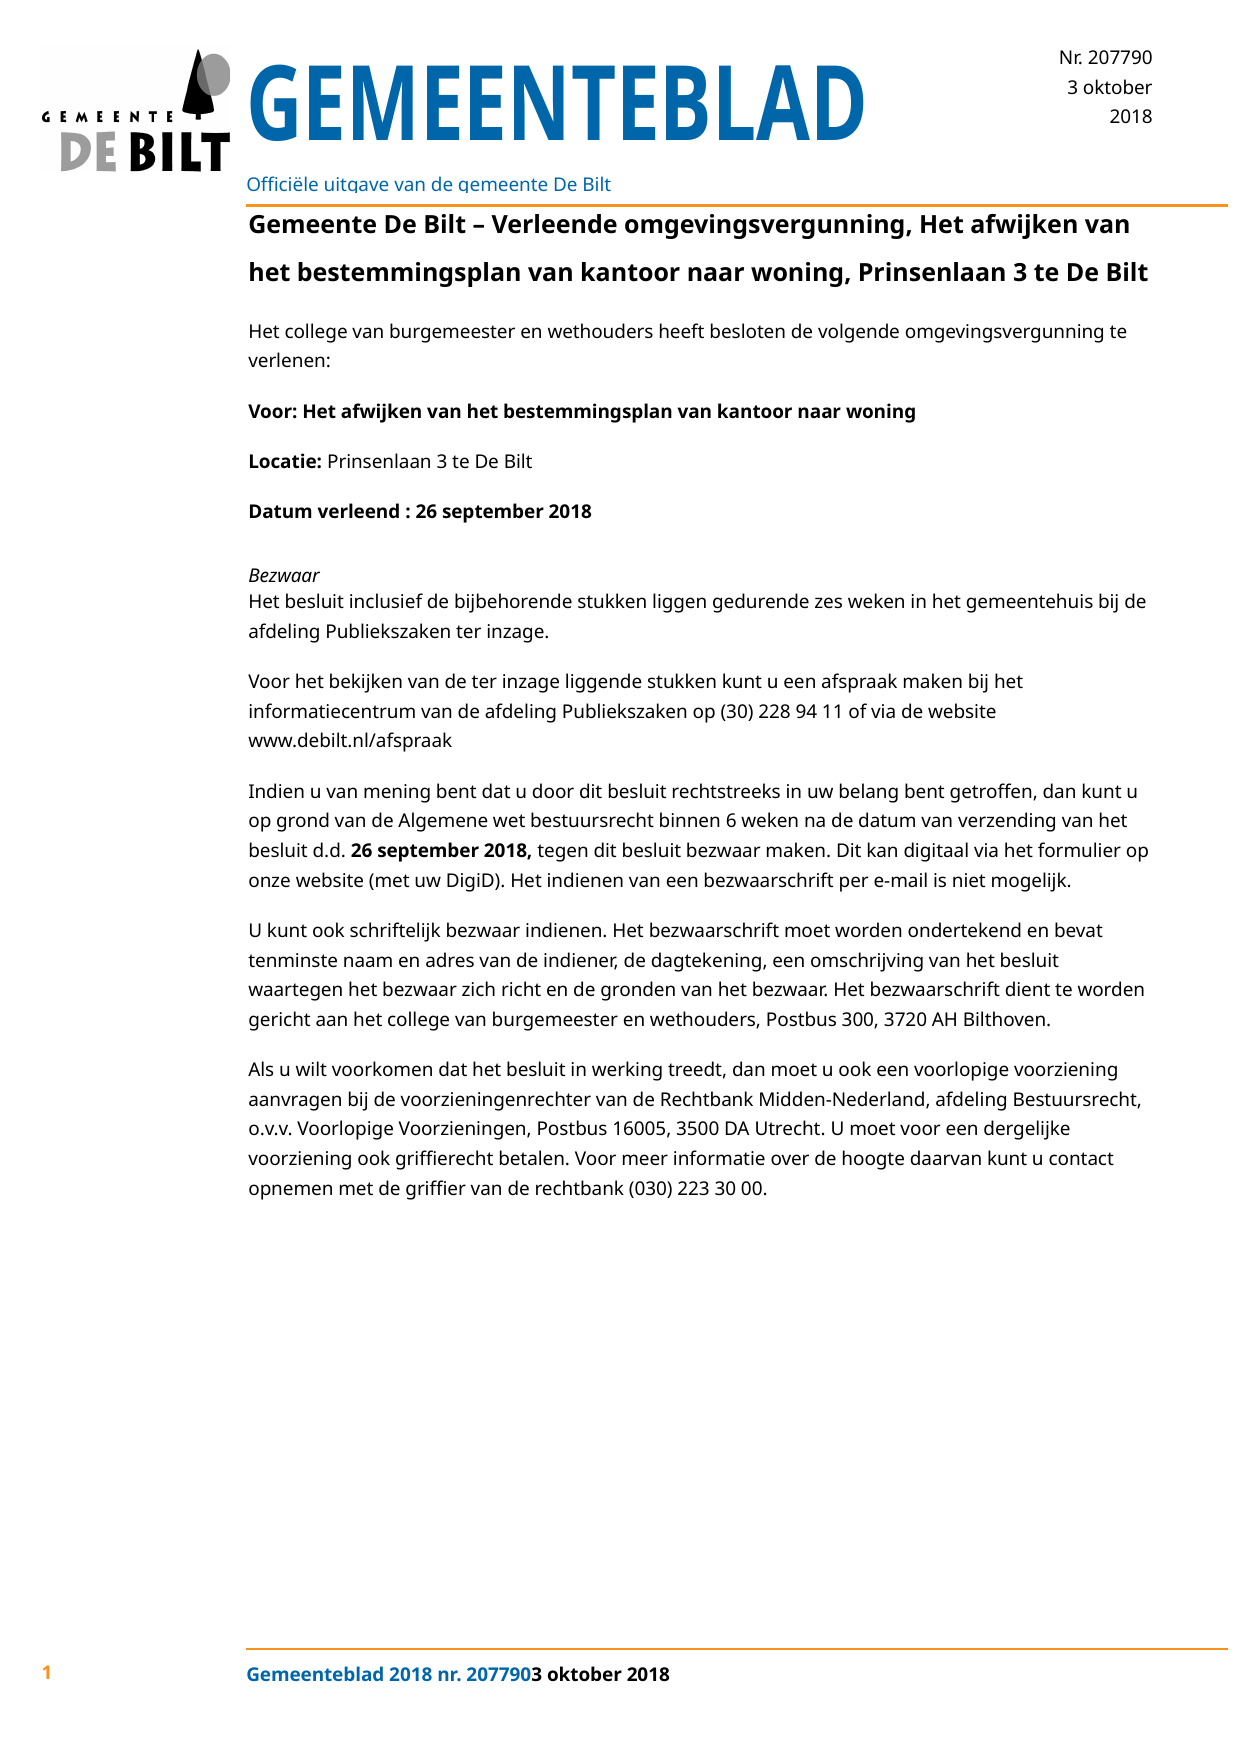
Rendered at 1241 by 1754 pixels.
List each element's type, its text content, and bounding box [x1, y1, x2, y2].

text Het college van burgemeester en wethouders heeft besloten de volgende omgevingsvergunning te verlenen: [248, 318, 1152, 373]
text Als u wilt voorkomen dat het besluit in werking treedt, dan moet u ook een voorlopige voorziening aanvragen bij de voorzieningenrechter van de Rechtbank Midden-Nederland, afdeling Bestuursrecht, o.v.v. Voorlopige Voorzieningen, Postbus 16005, 3500 DA Utrecht. U moet voor een dergelijke voorziening ook griffierecht betalen. Voor meer informatie over de hoogte daarvan kunt u contact opnemen met de griffier van de rechtbank (030) 223 30 00. [248, 1056, 1152, 1200]
text U kunt ook schriftelijk bezwaar indienen. Het bezwaarschrift moet worden ondertekend en bevat tenminste naam en adres van de indiener, de dagtekening, een omschrijving van het besluit waartegen het bezwaar zich richt en de gronden van het bezwaar. Het bezwaarschrift dient te worden gericht aan het college van burgemeester en wethouders, Postbus 300, 3720 AH Bilthoven. [248, 917, 1152, 1032]
text Gemeente De Bilt – Verleende omgevingsvergunning, Het afwijken van het bestemmingsplan van kantoor naar woning, Prinsenlaan 3 te De Bilt [248, 207, 1152, 288]
picture [41, 47, 231, 172]
text Voor het bekijken van de ter inzage liggende stukken kunt u een afspraak maken bij het informatiecentrum van de afdeling Publiekszaken op (30) 228 94 11 of via de website www.debilt.nl/afspraak [248, 668, 1152, 753]
text Bezwaar [248, 563, 1152, 588]
text Het besluit inclusief de bijbehorende stukken liggen gedurende zes weken in het gemeentehuis bij de afdeling Publiekszaken ter inzage. [248, 588, 1152, 644]
text Voor: Het afwijken van het bestemmingsplan van kantoor naar woning [248, 398, 1152, 424]
text Datum verleend : 26 september 2018 [248, 499, 1152, 524]
text Locatie: Prinsenlaan 3 te De Bilt [248, 448, 1152, 474]
text Indien u van mening bent dat u door dit besluit rechtstreeks in uw belang bent getroffen, dan kunt u op grond van de Algemene wet bestuursrecht binnen 6 weken na de datum van verzending van het besluit d.d. 26 september 2018, tegen dit besluit bezwaar maken. Dit kan digitaal via het formulier op onze website (met uw DigiD). Het indienen van een bezwaarschrift per e-mail is niet mogelijk. [248, 778, 1152, 892]
